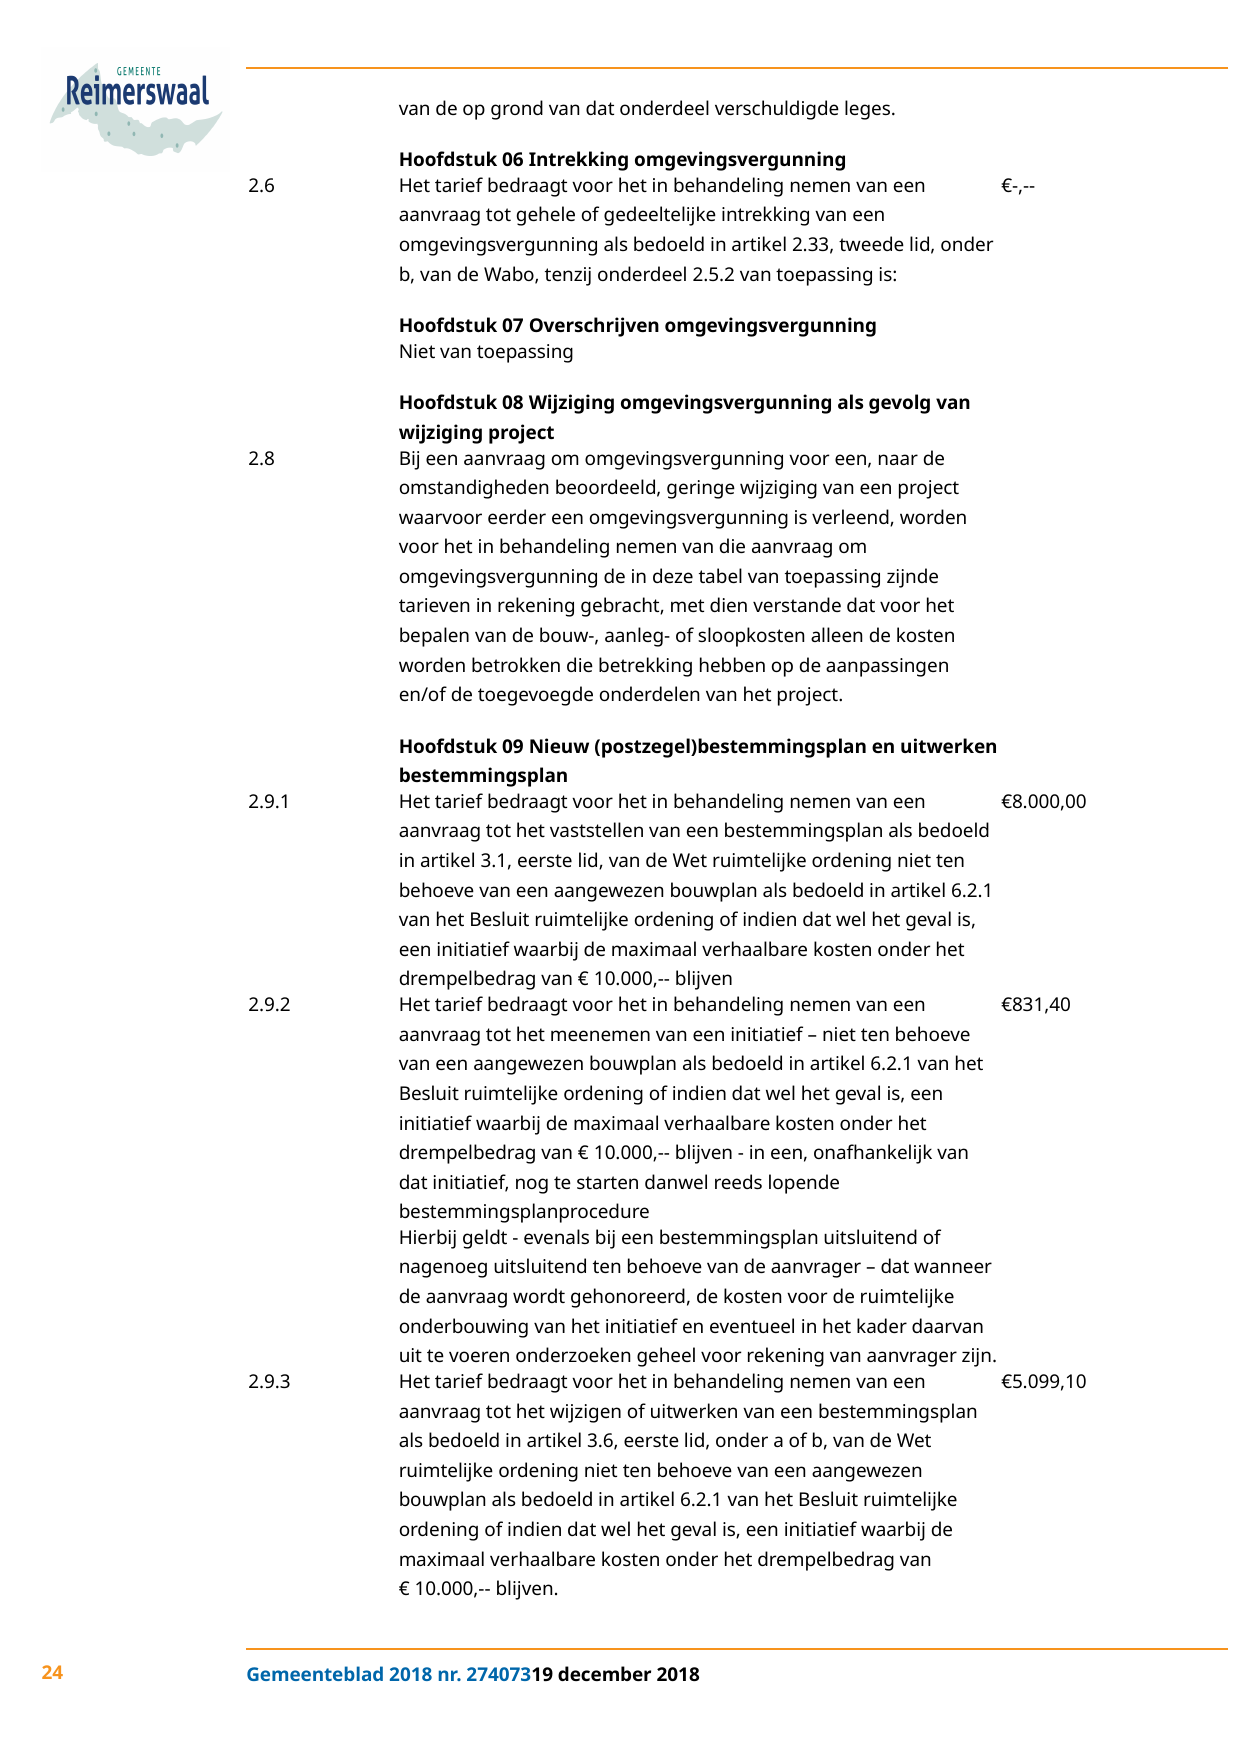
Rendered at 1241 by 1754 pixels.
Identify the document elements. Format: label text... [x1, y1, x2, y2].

table_cell €831,40 [1001, 991, 1152, 1224]
picture [41, 47, 231, 172]
table_cell [1001, 445, 1152, 707]
table_cell 2.9.3 [248, 1368, 398, 1601]
table_cell [1001, 707, 1152, 733]
table_cell Hoofdstuk 06 Intrekking omgevingsvergunning [399, 146, 1001, 172]
table_cell [248, 338, 398, 364]
table_cell [248, 146, 398, 172]
table_cell [1001, 95, 1152, 121]
table_cell [1001, 364, 1152, 389]
table_cell Het tarief bedraagt voor het in behandeling nemen van een aanvraag tot het meenemen van een initiatief – niet ten behoeve van een aangewezen bouwplan als bedoeld in artikel 6.2.1 van het Besluit ruimtelijke ordening of indien dat wel het geval is, een initiatief waarbij de maximaal verhaalbare kosten onder het drempelbedrag van € 10.000,-- blijven - in een, onafhankelijk van dat initiatief, nog te starten danwel reeds lopende bestemmingsplanprocedure [399, 991, 1001, 1224]
table_cell [1001, 286, 1152, 312]
table_cell [1001, 146, 1152, 172]
table_cell [1001, 733, 1152, 788]
table_cell [1001, 312, 1152, 338]
table_cell Het tarief bedraagt voor het in behandeling nemen van een aanvraag tot het wijzigen of uitwerken van een bestemmingsplan als bedoeld in artikel 3.6, eerste lid, onder a of b, van de Wet ruimtelijke ordening niet ten behoeve van een aangewezen bouwplan als bedoeld in artikel 6.2.1 van het Besluit ruimtelijke ordening of indien dat wel het geval is, een initiatief waarbij de maximaal verhaalbare kosten onder het drempelbedrag van € 10.000,-- blijven. [399, 1368, 1001, 1601]
table_cell [399, 364, 1001, 389]
table_cell [248, 121, 398, 146]
table_cell Het tarief bedraagt voor het in behandeling nemen van een aanvraag tot het vaststellen van een bestemmingsplan als bedoeld in artikel 3.1, eerste lid, van de Wet ruimtelijke ordening niet ten behoeve van een aangewezen bouwplan als bedoeld in artikel 6.2.1 van het Besluit ruimtelijke ordening of indien dat wel het geval is, een initiatief waarbij de maximaal verhaalbare kosten onder het drempelbedrag van € 10.000,-- blijven [399, 788, 1001, 991]
table_cell [1001, 121, 1152, 146]
table_cell Niet van toepassing [399, 338, 1001, 364]
table_cell €8.000,00 [1001, 788, 1152, 991]
table_cell 2.8 [248, 445, 398, 707]
table_cell [248, 733, 398, 788]
table_cell Hierbij geldt - evenals bij een bestemmingsplan uitsluitend of nagenoeg uitsluitend ten behoeve van de aanvrager – dat wanneer de aanvraag wordt gehonoreerd, de kosten voor de ruimtelijke onderbouwing van het initiatief en eventueel in het kader daarvan uit te voeren onderzoeken geheel voor rekening van aanvrager zijn. [399, 1224, 1001, 1368]
table_cell [1001, 338, 1152, 364]
table_cell [248, 389, 398, 445]
table_cell van de op grond van dat onderdeel verschuldigde leges. [399, 95, 1001, 121]
table_cell €5.099,10 [1001, 1368, 1152, 1601]
table_cell [1001, 1224, 1152, 1368]
table_cell 2.6 [248, 172, 398, 286]
table_cell Hoofdstuk 07 Overschrijven omgevingsvergunning [399, 312, 1001, 338]
table_cell Het tarief bedraagt voor het in behandeling nemen van een aanvraag tot gehele of gedeeltelijke intrekking van een omgevingsvergunning als bedoeld in artikel 2.33, tweede lid, onder b, van de Wabo, tenzij onderdeel 2.5.2 van toepassing is: [399, 172, 1001, 286]
table_cell €-,-- [1001, 172, 1152, 286]
table_cell [399, 707, 1001, 733]
table_cell 2.9.1 [248, 788, 398, 991]
table_cell [248, 312, 398, 338]
table_cell 2.9.2 [248, 991, 398, 1224]
table_cell [399, 286, 1001, 312]
table_cell Hoofdstuk 08 Wijziging omgevingsvergunning als gevolg van wijziging project [399, 389, 1001, 445]
table_cell [248, 707, 398, 733]
table_cell Bij een aanvraag om omgevingsvergunning voor een, naar de omstandigheden beoordeeld, geringe wijziging van een project waarvoor eerder een omgevingsvergunning is verleend, worden voor het in behandeling nemen van die aanvraag om omgevingsvergunning de in deze tabel van toepassing zijnde tarieven in rekening gebracht, met dien verstande dat voor het bepalen van de bouw-, aanleg- of sloopkosten alleen de kosten worden betrokken die betrekking hebben op de aanpassingen en/of de toegevoegde onderdelen van het project. [399, 445, 1001, 707]
table_cell Hoofdstuk 09 Nieuw (postzegel)bestemmingsplan en uitwerken bestemmingsplan [399, 733, 1001, 788]
table_cell [1001, 389, 1152, 445]
table_cell [248, 364, 398, 389]
table_cell [248, 95, 398, 121]
table_cell [399, 121, 1001, 146]
table_cell [248, 286, 398, 312]
table_cell [248, 1224, 398, 1368]
